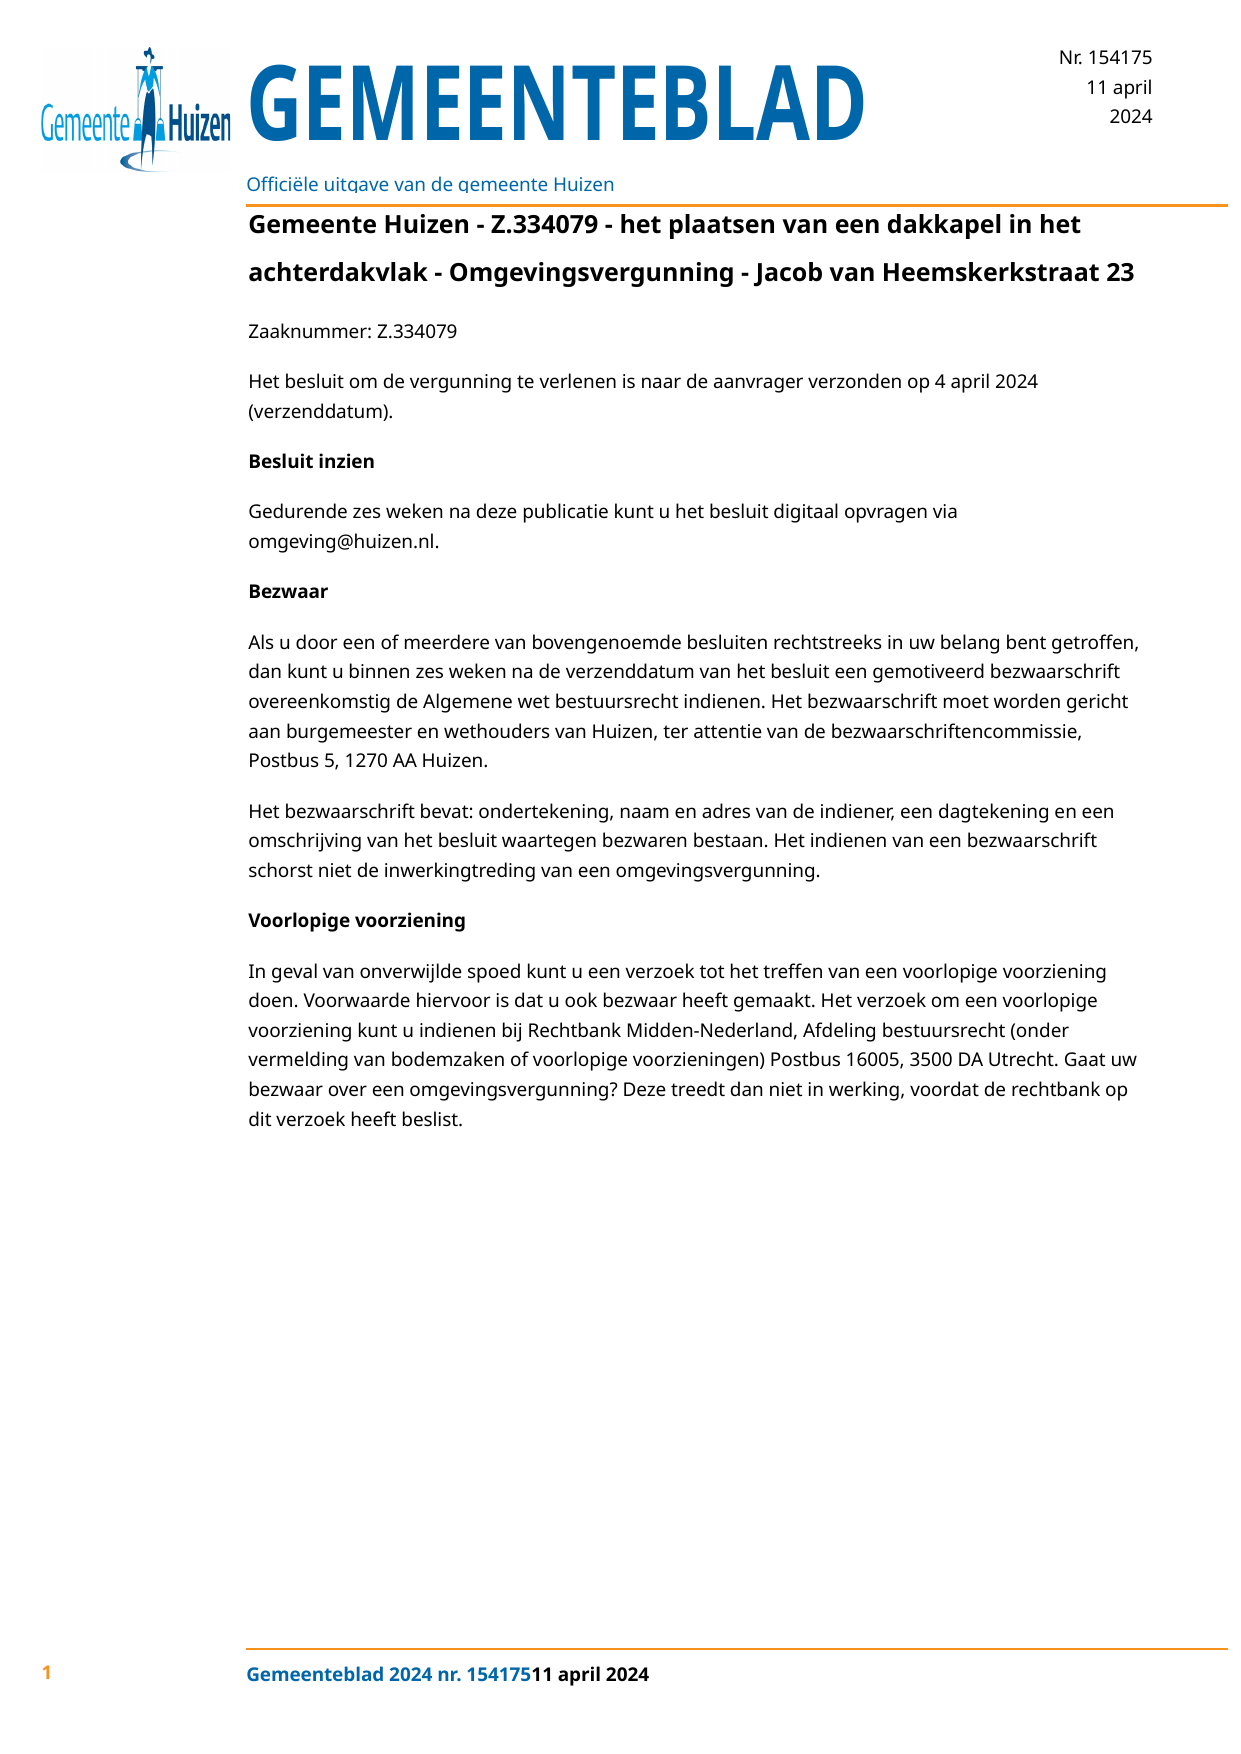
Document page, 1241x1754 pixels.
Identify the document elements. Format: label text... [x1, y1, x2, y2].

text Zaaknummer: Z.334079 [248, 318, 1152, 344]
text Het besluit om de vergunning te verlenen is naar de aanvrager verzonden op 4 april 2024 (verzenddatum). [248, 368, 1152, 424]
text Gedurende zes weken na deze publicatie kunt u het besluit digitaal opvragen via omgeving@huizen.nl. [248, 499, 1152, 554]
text Gemeente Huizen - Z.334079 - het plaatsen van een dakkapel in het achterdakvlak - Omgevingsvergunning - Jacob van Heemskerkstraat 23 [248, 207, 1152, 288]
text Het bezwaarschrift bevat: ondertekening, naam en adres van de indiener, een dagtekening en een omschrijving van het besluit waartegen bezwaren bestaan. Het indienen van een bezwaarschrift schorst niet de inwerkingtreding van een omgevingsvergunning. [248, 798, 1152, 883]
picture [41, 47, 231, 172]
text Voorlopige voorziening [248, 907, 1152, 933]
text Bezwaar [248, 579, 1152, 604]
text In geval van onverwijlde spoed kunt u een verzoek tot het treffen van een voorlopige voorziening doen. Voorwaarde hiervoor is dat u ook bezwaar heeft gemaakt. Het verzoek om een voorlopige voorziening kunt u indienen bij Rechtbank Midden-Nederland, Afdeling bestuursrecht (onder vermelding van bodemzaken of voorlopige voorzieningen) Postbus 16005, 3500 DA Utrecht. Gaat uw bezwaar over een omgevingsvergunning? Deze treedt dan niet in werking, voordat de rechtbank op dit verzoek heeft beslist. [248, 958, 1152, 1132]
text Als u door een of meerdere van bovengenoemde besluiten rechtstreeks in uw belang bent getroffen, dan kunt u binnen zes weken na de verzenddatum van het besluit een gemotiveerd bezwaarschrift overeenkomstig de Algemene wet bestuursrecht indienen. Het bezwaarschrift moet worden gericht aan burgemeester en wethouders van Huizen, ter attentie van de bezwaarschriftencommissie, Postbus 5, 1270 AA Huizen. [248, 629, 1152, 773]
text Besluit inzien [248, 448, 1152, 474]
